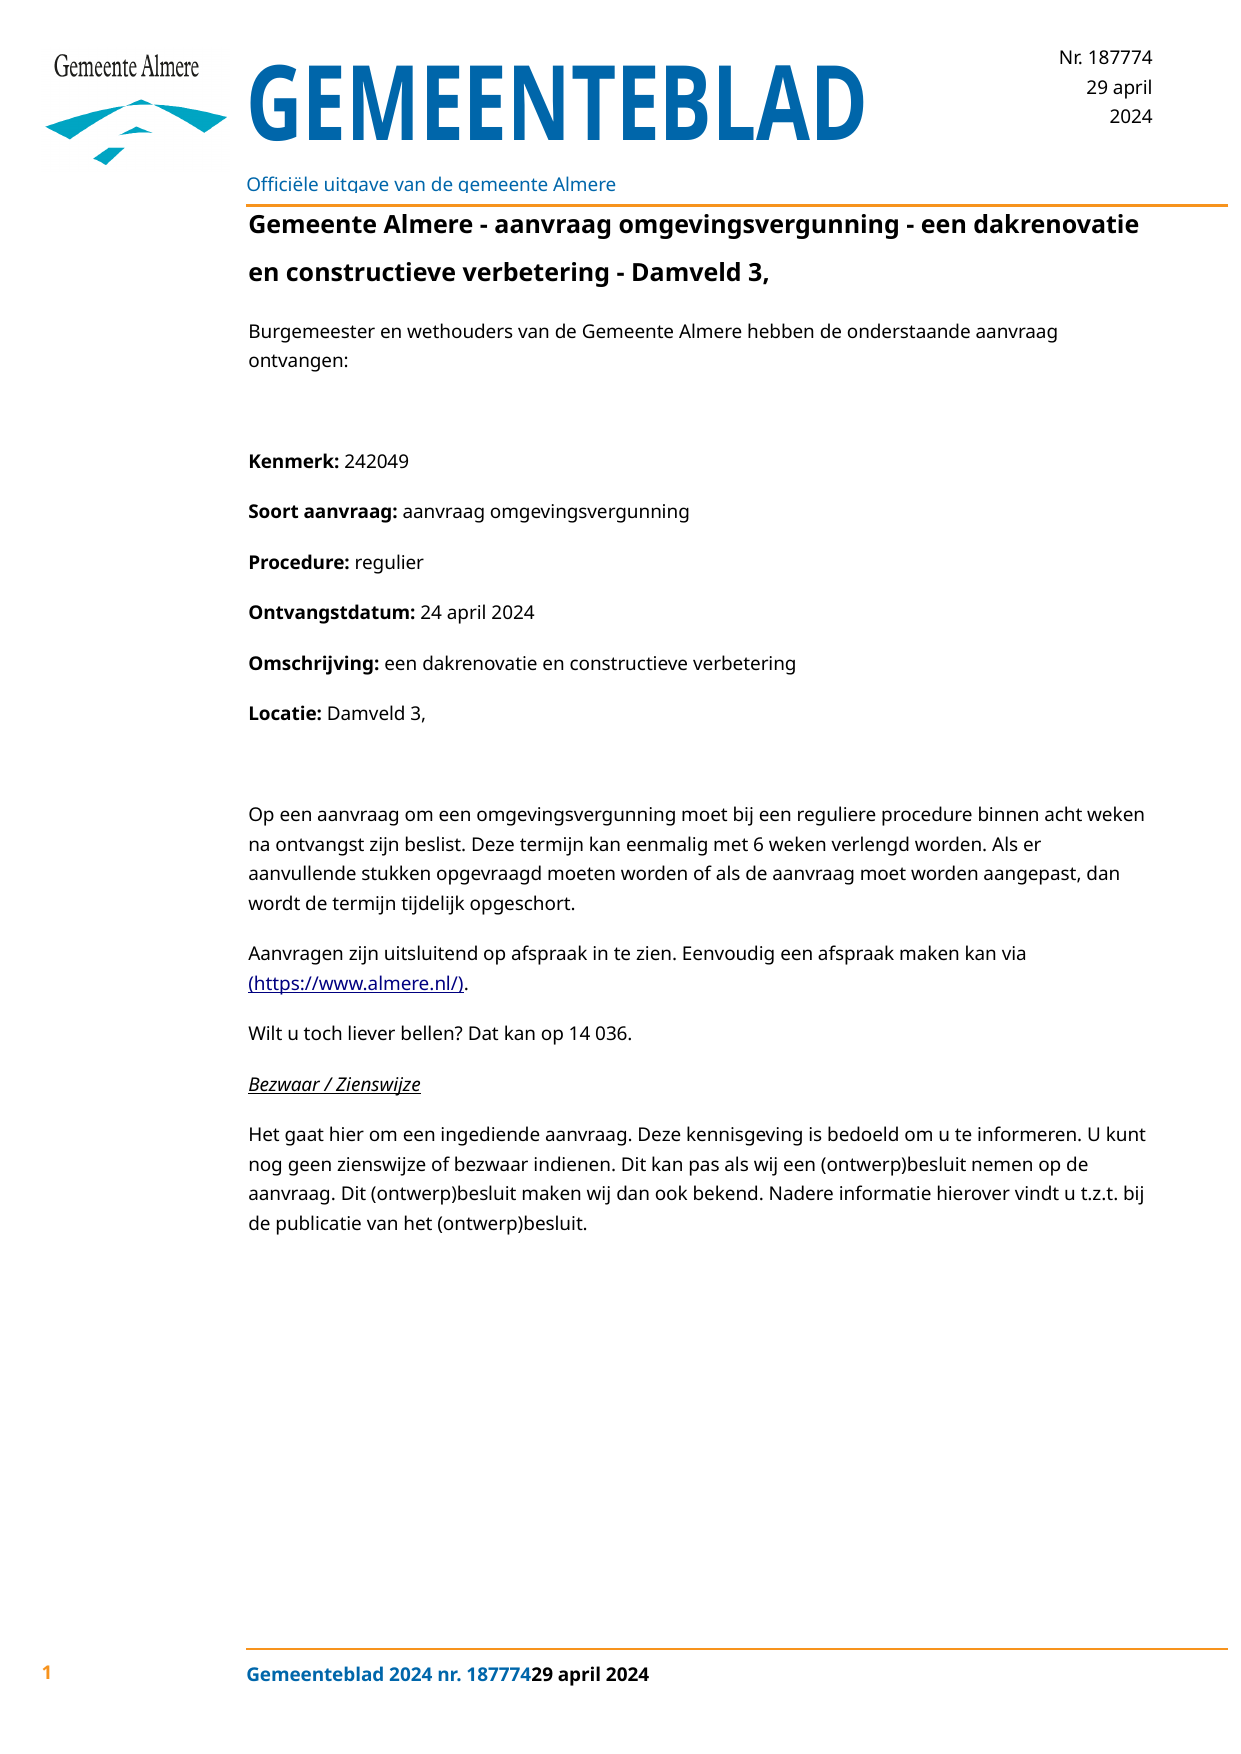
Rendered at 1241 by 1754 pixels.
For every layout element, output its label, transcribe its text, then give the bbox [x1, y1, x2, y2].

text Locatie: Damveld 3, [248, 700, 1152, 726]
text Het gaat hier om een ingediende aanvraag. Deze kennisgeving is bedoeld om u te informeren. U kunt nog geen zienswijze of bezwaar indienen. Dit kan pas als wij een (ontwerp)besluit nemen op de aanvraag. Dit (ontwerp)besluit maken wij dan ook bekend. Nadere informatie hierover vindt u t.z.t. bij de publicatie van het (ontwerp)besluit. [248, 1121, 1152, 1236]
text Soort aanvraag: aanvraag omgevingsvergunning [248, 499, 1152, 524]
text Kenmerk: 242049 [248, 448, 1152, 474]
text Bezwaar / Zienswijze [248, 1071, 1152, 1097]
text Ontvangstdatum: 24 april 2024 [248, 599, 1152, 625]
text Gemeente Almere - aanvraag omgevingsvergunning - een dakrenovatie en constructieve verbetering - Damveld 3, [248, 207, 1152, 288]
text Wilt u toch liever bellen? Dat kan op 14 036. [248, 1020, 1152, 1046]
text Op een aanvraag om een omgevingsvergunning moet bij een reguliere procedure binnen acht weken na ontvangst zijn beslist. Deze termijn kan eenmalig met 6 weken verlengd worden. Als er aanvullende stukken opgevraagd moeten worden of als de aanvraag moet worden aangepast, dan wordt de termijn tijdelijk opgeschort. [248, 801, 1152, 916]
picture [41, 47, 231, 172]
text Omschrijving: een dakrenovatie en constructieve verbetering [248, 650, 1152, 676]
text Aanvragen zijn uitsluitend op afspraak in te zien. Eenvoudig een afspraak maken kan via (https://www.almere.nl/). [248, 940, 1152, 996]
text Burgemeester en wethouders van de Gemeente Almere hebben de onderstaande aanvraag ontvangen: [248, 318, 1152, 373]
text Procedure: regulier [248, 549, 1152, 575]
